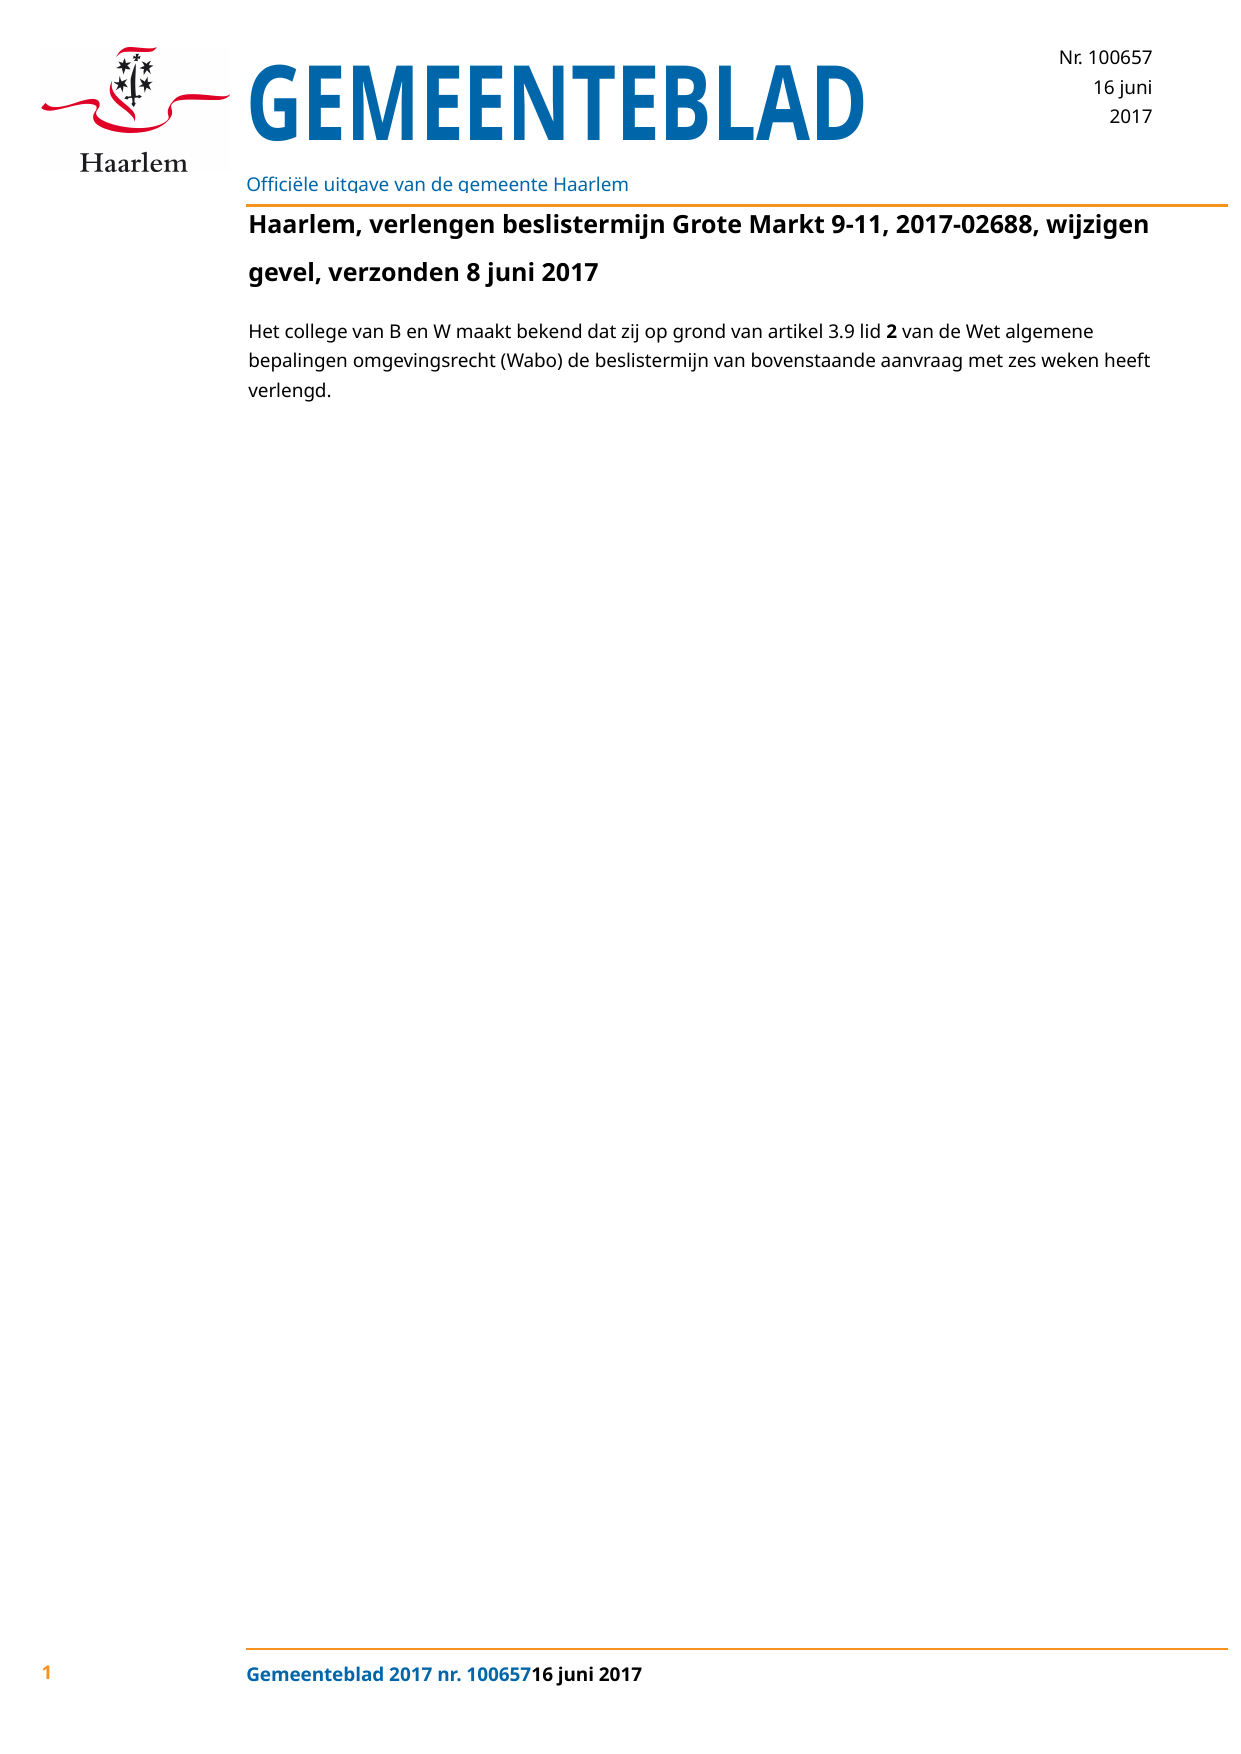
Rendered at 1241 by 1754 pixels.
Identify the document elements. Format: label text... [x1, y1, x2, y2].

text Haarlem, verlengen beslistermijn Grote Markt 9-11, 2017-02688, wijzigen gevel, verzonden 8 juni 2017 [248, 207, 1152, 288]
picture [41, 47, 231, 172]
text Het college van B en W maakt bekend dat zij op grond van artikel 3.9 lid 2 van de Wet algemene bepalingen omgevingsrecht (Wabo) de beslistermijn van bovenstaande aanvraag met zes weken heeft verlengd. [248, 318, 1152, 403]
